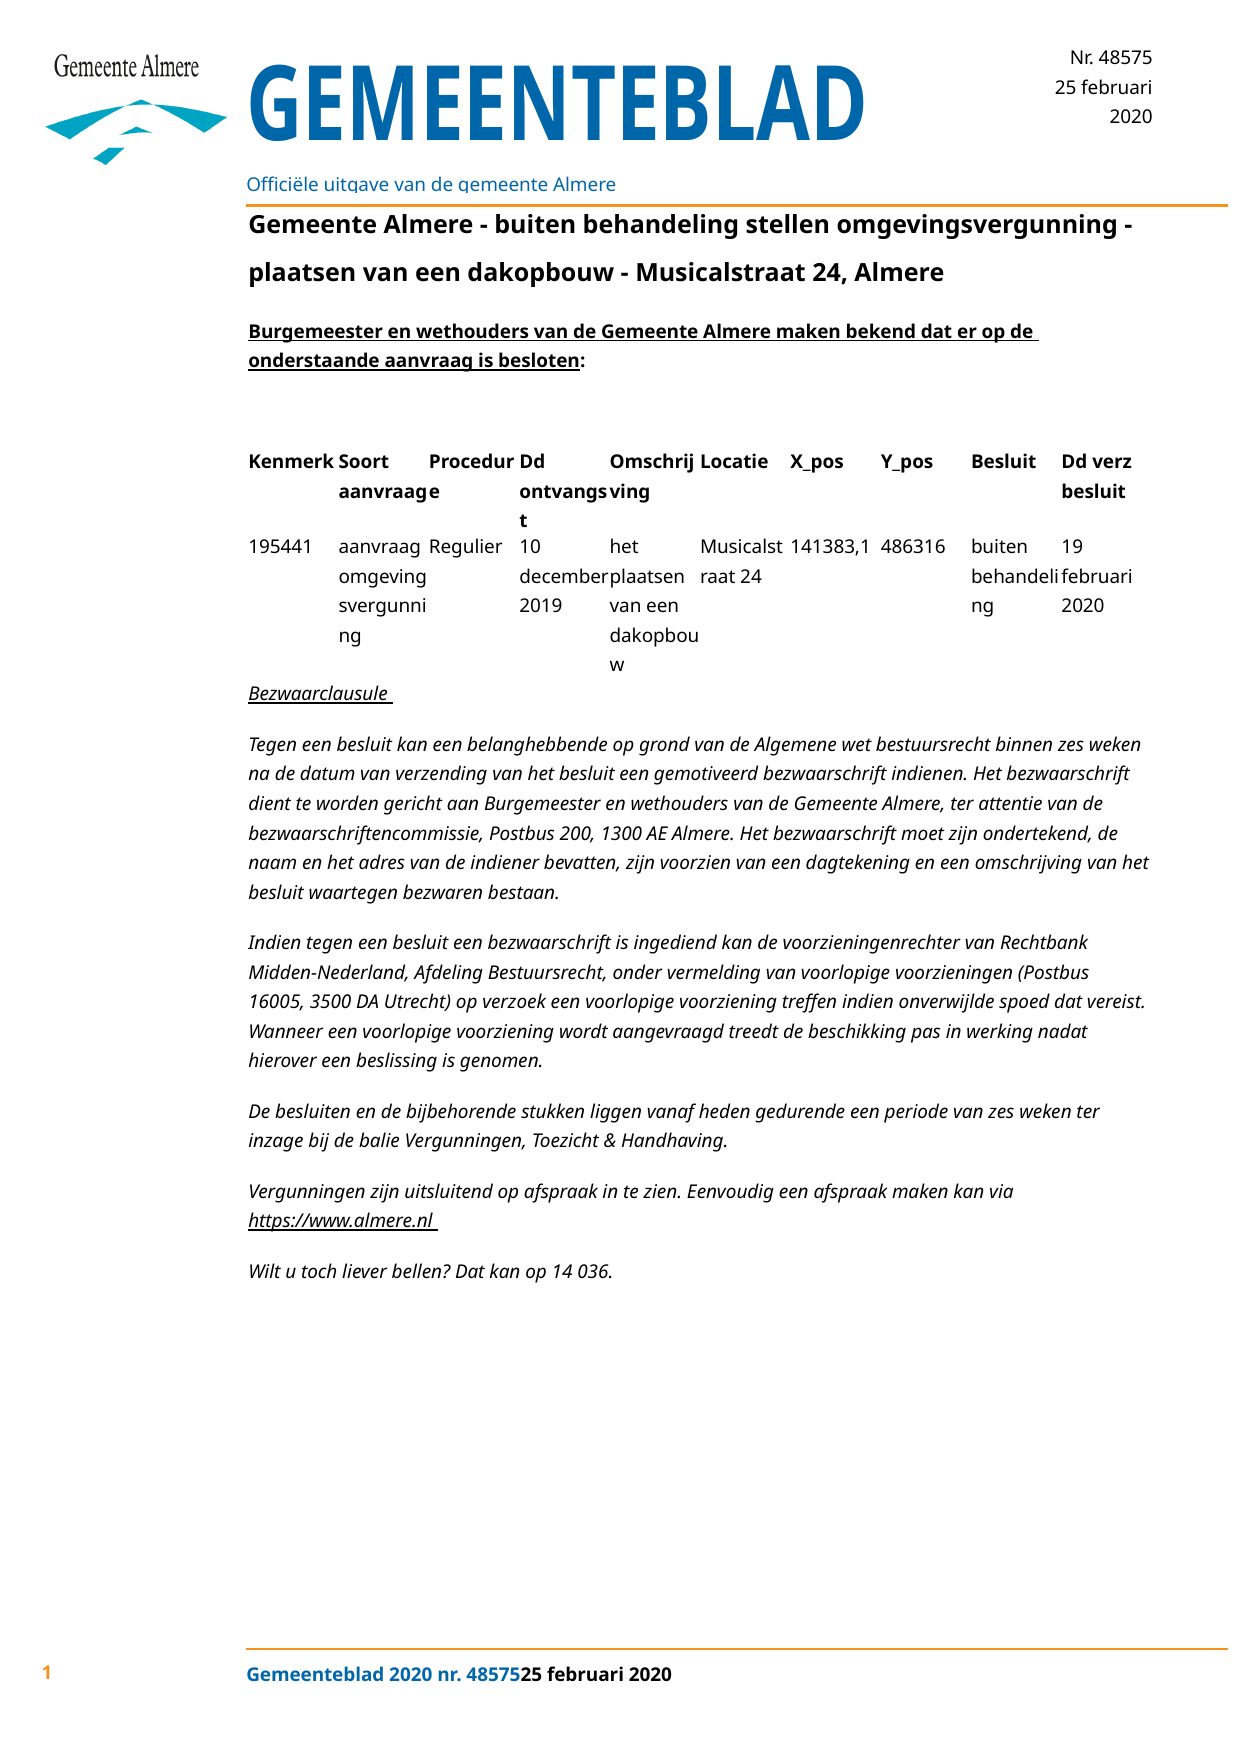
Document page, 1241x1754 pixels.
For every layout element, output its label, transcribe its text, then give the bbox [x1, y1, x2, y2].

table_header Soort aanvraag [338, 449, 429, 533]
table_cell Musicalstraat 24 [700, 533, 790, 677]
text De besluiten en de bijbehorende stukken liggen vanaf heden gedurende een periode van zes weken ter inzage bij de balie Vergunningen, Toezicht & Handhaving. [248, 1098, 1152, 1153]
table_header Y_pos [881, 449, 971, 533]
table_header Omschrijving [609, 449, 700, 533]
table_cell buiten behandeling [971, 533, 1061, 677]
text Vergunningen zijn uitsluitend op afspraak in te zien. Eenvoudig een afspraak maken kan via https://www.almere.nl [248, 1178, 1152, 1233]
picture [41, 47, 231, 172]
table_cell 10 december 2019 [519, 533, 609, 677]
table_header X_pos [790, 449, 881, 533]
table_cell Regulier [429, 533, 519, 677]
table_cell 19 februari 2020 [1061, 533, 1152, 677]
table_header Procedure [429, 449, 519, 533]
table_cell 195441 [248, 533, 338, 677]
text Indien tegen een besluit een bezwaarschrift is ingediend kan de voorzieningenrechter van Rechtbank Midden-Nederland, Afdeling Bestuursrecht, onder vermelding van voorlopige voorzieningen (Postbus 16005, 3500 DA Utrecht) op verzoek een voorlopige voorziening treffen indien onverwijlde spoed dat vereist. Wanneer een voorlopige voorziening wordt aangevraagd treedt de beschikking pas in werking nadat hierover een beslissing is genomen. [248, 929, 1152, 1073]
table_cell 141383,1 [790, 533, 881, 677]
table_header Locatie [700, 449, 790, 533]
text Burgemeester en wethouders van de Gemeente Almere maken bekend dat er op de onderstaande aanvraag is besloten: [248, 318, 1152, 373]
text Gemeente Almere - buiten behandeling stellen omgevingsvergunning - plaatsen van een dakopbouw - Musicalstraat 24, Almere [248, 207, 1152, 288]
table_header Kenmerk [248, 449, 338, 533]
text Bezwaarclausule [248, 681, 1152, 706]
text Wilt u toch liever bellen? Dat kan op 14 036. [248, 1258, 1152, 1284]
table_cell het plaatsen van een dakopbouw [609, 533, 700, 677]
text Tegen een besluit kan een belanghebbende op grond van de Algemene wet bestuursrecht binnen zes weken na de datum van verzending van het besluit een gemotiveerd bezwaarschrift indienen. Het bezwaarschrift dient te worden gericht aan Burgemeester en wethouders van de Gemeente Almere, ter attentie van de bezwaarschriftencommissie, Postbus 200, 1300 AE Almere. Het bezwaarschrift moet zijn ondertekend, de naam en het adres van de indiener bevatten, zijn voorzien van een dagtekening en een omschrijving van het besluit waartegen bezwaren bestaan. [248, 731, 1152, 905]
table_header Besluit [971, 449, 1061, 533]
table_header Dd ontvangst [519, 449, 609, 533]
table_cell aanvraag omgevingsvergunning [338, 533, 429, 677]
table_cell 486316 [881, 533, 971, 677]
table_header Dd verz besluit [1061, 449, 1152, 533]
